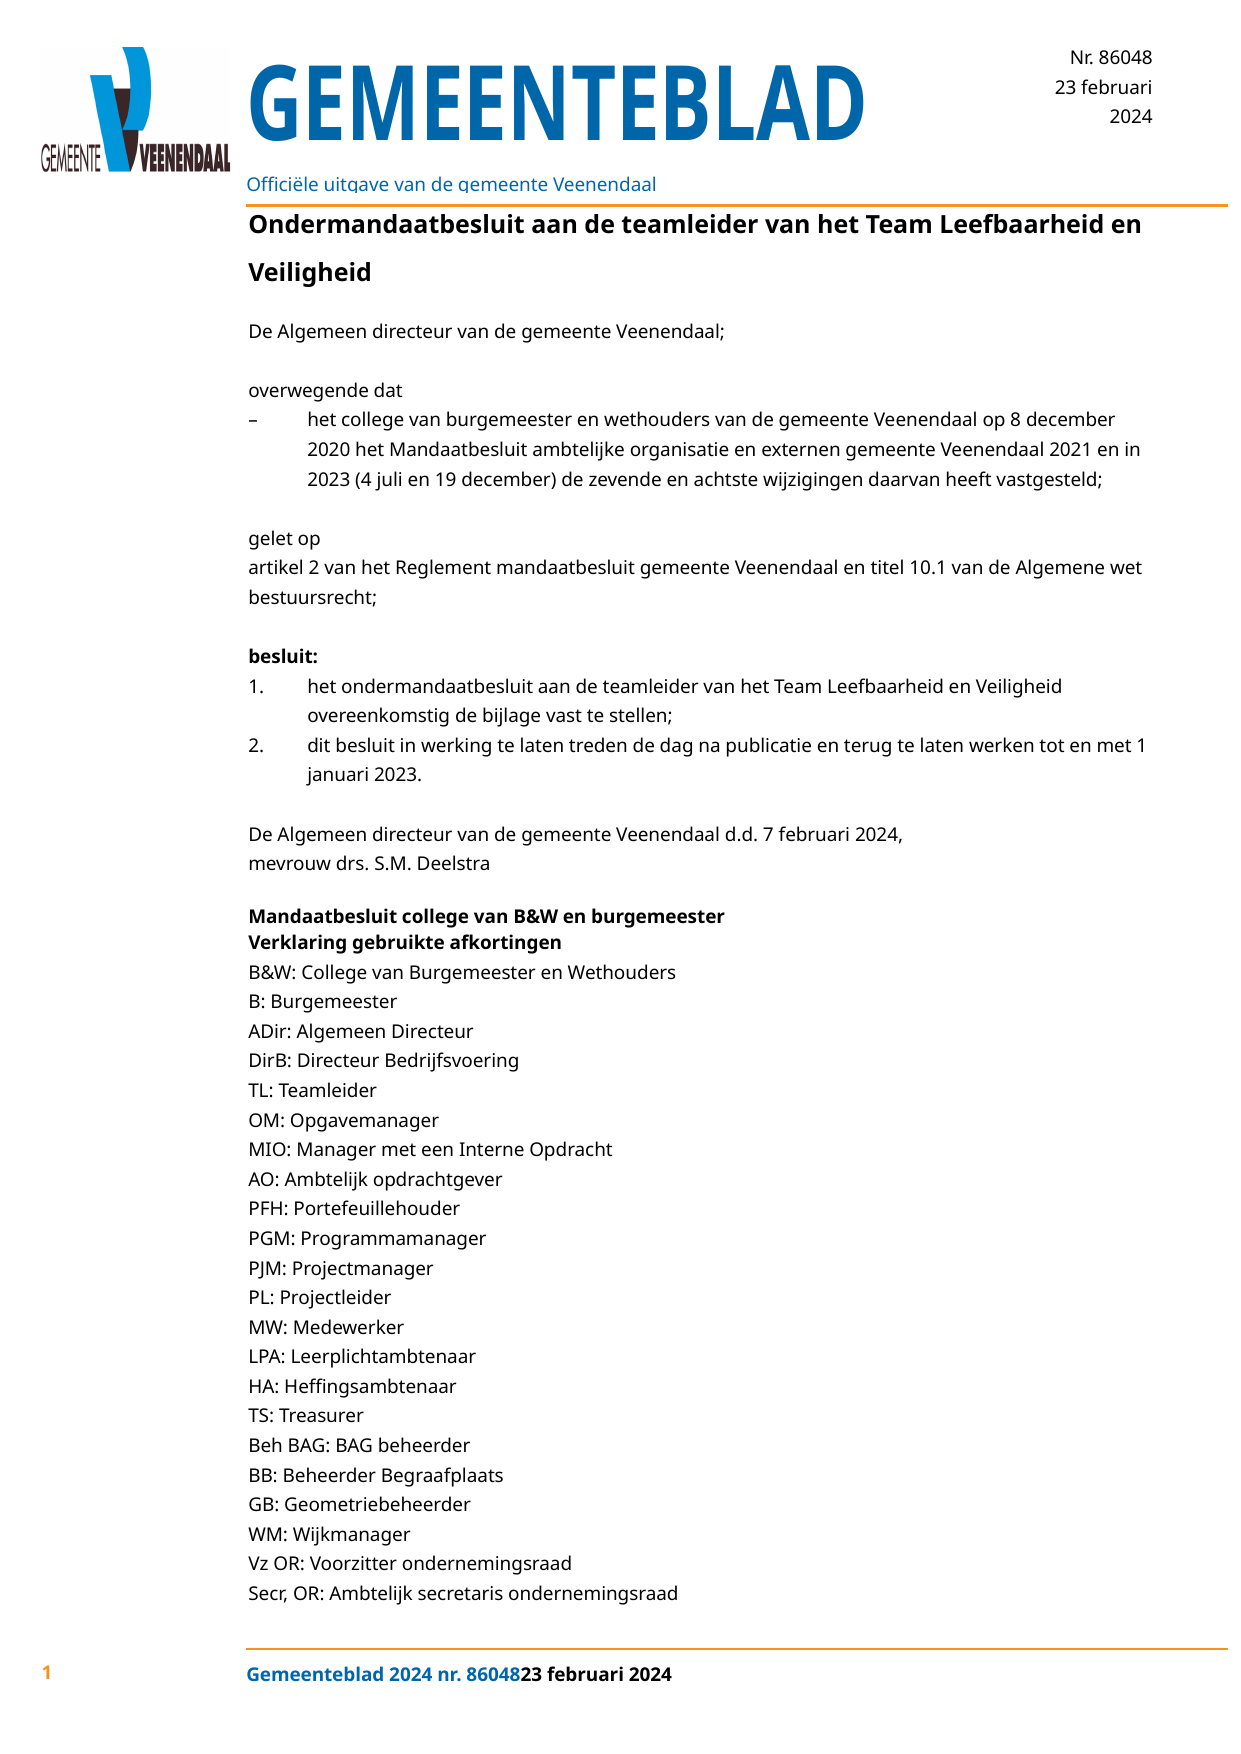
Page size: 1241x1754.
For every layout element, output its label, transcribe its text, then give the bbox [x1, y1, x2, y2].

text PL: Projectleider [248, 1284, 1152, 1310]
text PFH: Portefeuillehouder [248, 1196, 1152, 1221]
text Ondermandaatbesluit aan de teamleider van het Team Leefbaarheid en Veiligheid [248, 207, 1152, 288]
text PGM: Programmamanager [248, 1225, 1152, 1251]
text LPA: Leerplichtambtenaar [248, 1343, 1152, 1369]
text overwegende dat [248, 377, 1152, 403]
text besluit: [248, 643, 1152, 669]
text B: Burgemeester [248, 988, 1152, 1014]
text Vz OR: Voorzitter ondernemingsraad [248, 1551, 1152, 1576]
text Beh BAG: BAG beheerder [248, 1432, 1152, 1458]
text artikel 2 van het Reglement mandaatbesluit gemeente Veenendaal en titel 10.1 van de Algemene wet bestuursrecht; [248, 554, 1152, 610]
text OM: Opgavemanager [248, 1107, 1152, 1132]
text MW: Medewerker [248, 1314, 1152, 1339]
text ADir: Algemeen Directeur [248, 1018, 1152, 1044]
picture [123, 47, 231, 172]
text gelet op [248, 525, 1152, 551]
text WM: Wijkmanager [248, 1521, 1152, 1547]
text BB: Beheerder Begraafplaats [248, 1462, 1152, 1487]
text GB: Geometriebeheerder [248, 1491, 1152, 1517]
text TS: Treasurer [248, 1403, 1152, 1428]
text HA: Heffingsambtenaar [248, 1373, 1152, 1399]
text B&W: College van Burgemeester en Wethouders [248, 959, 1152, 984]
text Verklaring gebruikte afkortingen [248, 929, 1152, 955]
text DirB: Directeur Bedrijfsvoering [248, 1048, 1152, 1073]
text Mandaatbesluit college van B&W en burgemeester [248, 901, 1152, 929]
text AO: Ambtelijk opdrachtgever [248, 1166, 1152, 1192]
list het ondermandaatbesluit aan de teamleider van het Team Leefbaarheid en Veiligheid overeenkomstig de bijlage vast te stellen; [248, 673, 1152, 728]
text MIO: Manager met een Interne Opdracht [248, 1136, 1152, 1162]
list dit besluit in werking te laten treden de dag na publicatie en terug te laten werken tot en met 1 januari 2023. [248, 732, 1152, 787]
picture [41, 47, 130, 172]
text De Algemeen directeur van de gemeente Veenendaal d.d. 7 februari 2024, [248, 821, 1152, 847]
text TL: Teamleider [248, 1077, 1152, 1103]
text mevrouw drs. S.M. Deelstra [248, 850, 1152, 876]
text PJM: Projectmanager [248, 1255, 1152, 1280]
text Secr, OR: Ambtelijk secretaris ondernemingsraad [248, 1580, 1152, 1606]
text De Algemeen directeur van de gemeente Veenendaal; [248, 318, 1152, 344]
list het college van burgemeester en wethouders van de gemeente Veenendaal op 8 december 2020 het Mandaatbesluit ambtelijke organisatie en externen gemeente Veenendaal 2021 en in 2023 (4 juli en 19 december) de zevende en achtste wijzigingen daarvan heeft vastgesteld; [248, 407, 1152, 492]
